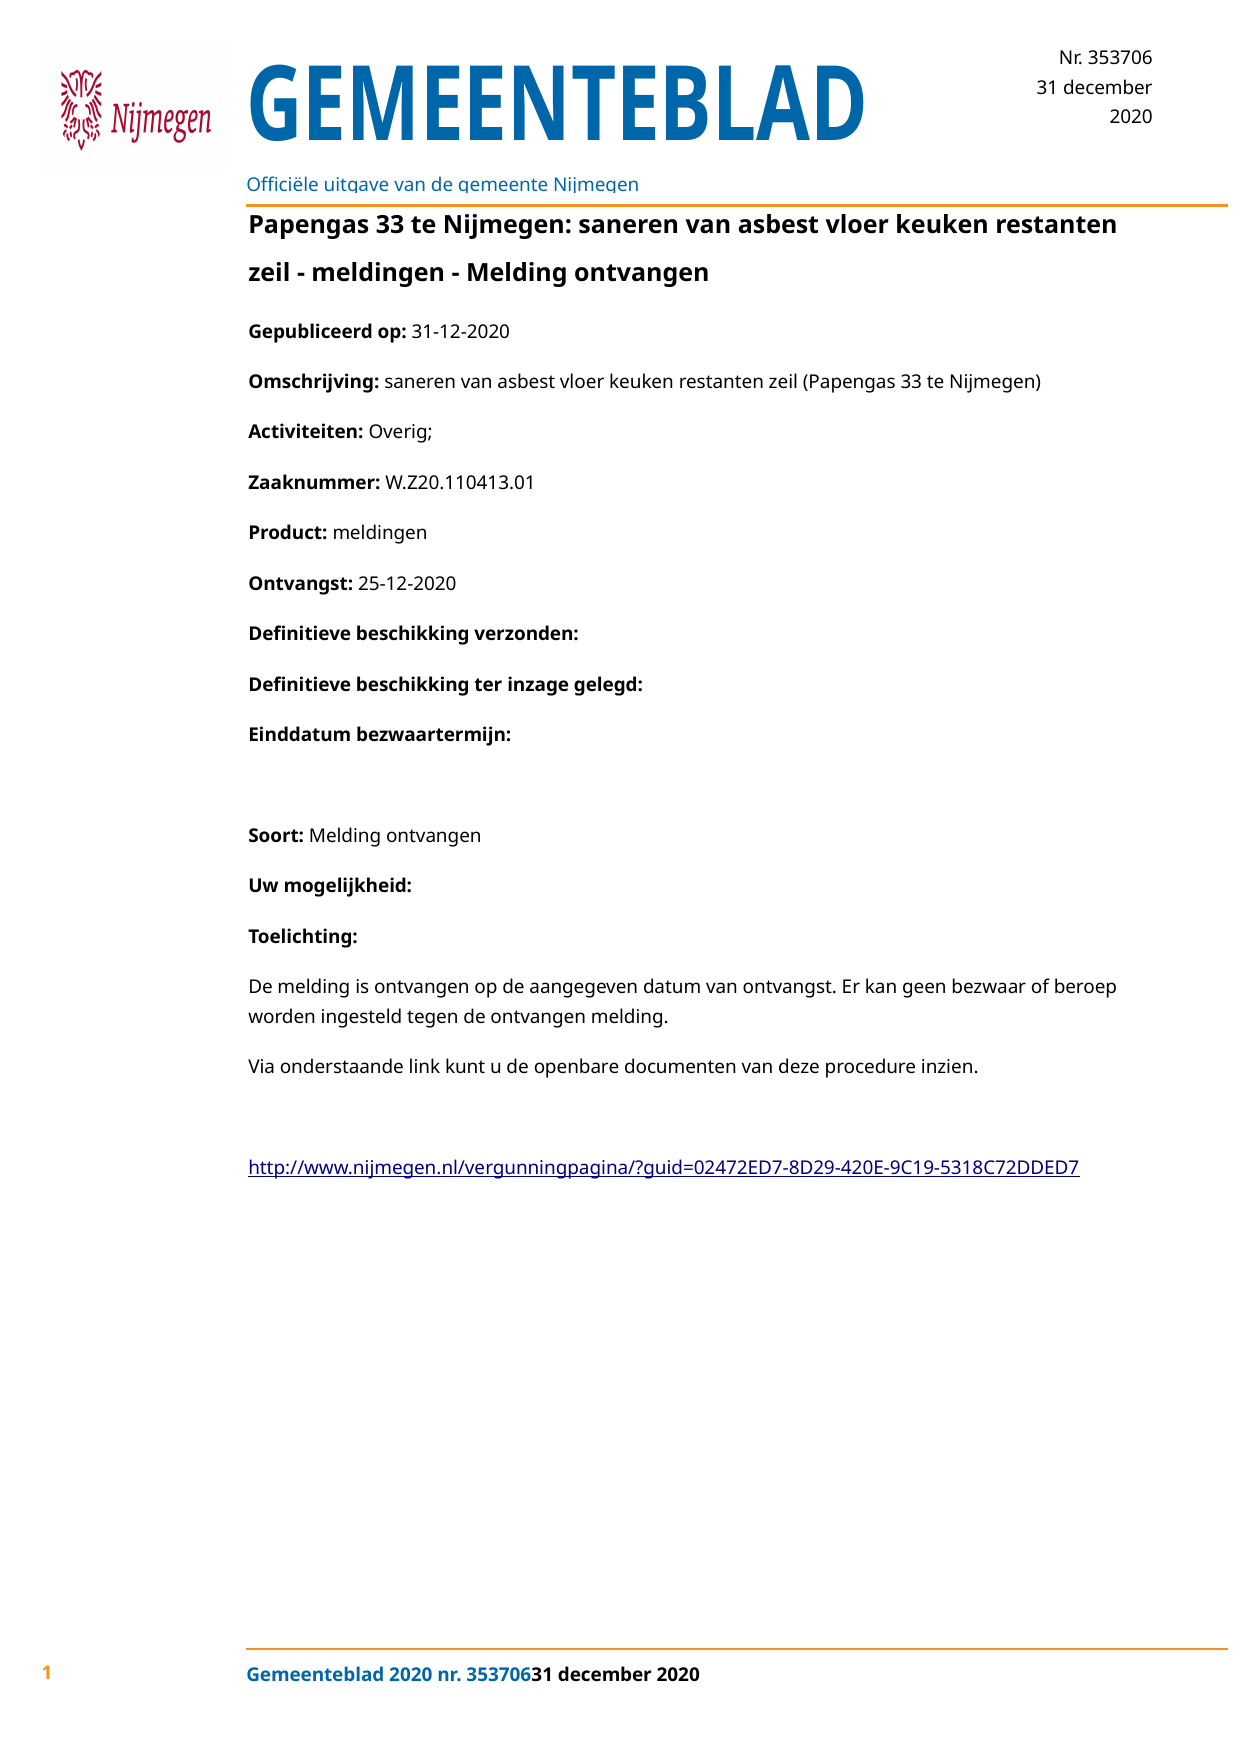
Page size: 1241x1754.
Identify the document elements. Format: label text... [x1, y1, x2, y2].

text De melding is ontvangen op de aangegeven datum van ontvangst. Er kan geen bezwaar of beroep worden ingesteld tegen de ontvangen melding. [248, 973, 1152, 1029]
text http://www.nijmegen.nl/vergunningpagina/?guid=02472ED7-8D29-420E-9C19-5318C72DDED7 [248, 1154, 1152, 1180]
text Uw mogelijkheid: [248, 872, 1152, 898]
text Via onderstaande link kunt u de openbare documenten van deze procedure inzien. [248, 1053, 1152, 1079]
text Definitieve beschikking verzonden: [248, 620, 1152, 646]
text Soort: Melding ontvangen [248, 822, 1152, 848]
text Gepubliceerd op: 31-12-2020 [248, 318, 1152, 344]
picture [41, 47, 231, 172]
text Toelichting: [248, 923, 1152, 949]
text Definitieve beschikking ter inzage gelegd: [248, 671, 1152, 697]
text Einddatum bezwaartermijn: [248, 721, 1152, 747]
text Product: meldingen [248, 519, 1152, 545]
text Activiteiten: Overig; [248, 419, 1152, 444]
text Zaaknummer: W.Z20.110413.01 [248, 469, 1152, 495]
text Papengas 33 te Nijmegen: saneren van asbest vloer keuken restanten zeil - meldingen - Melding ontvangen [248, 207, 1152, 288]
text Omschrijving: saneren van asbest vloer keuken restanten zeil (Papengas 33 te Nijmegen) [248, 368, 1152, 394]
text Ontvangst: 25-12-2020 [248, 570, 1152, 596]
